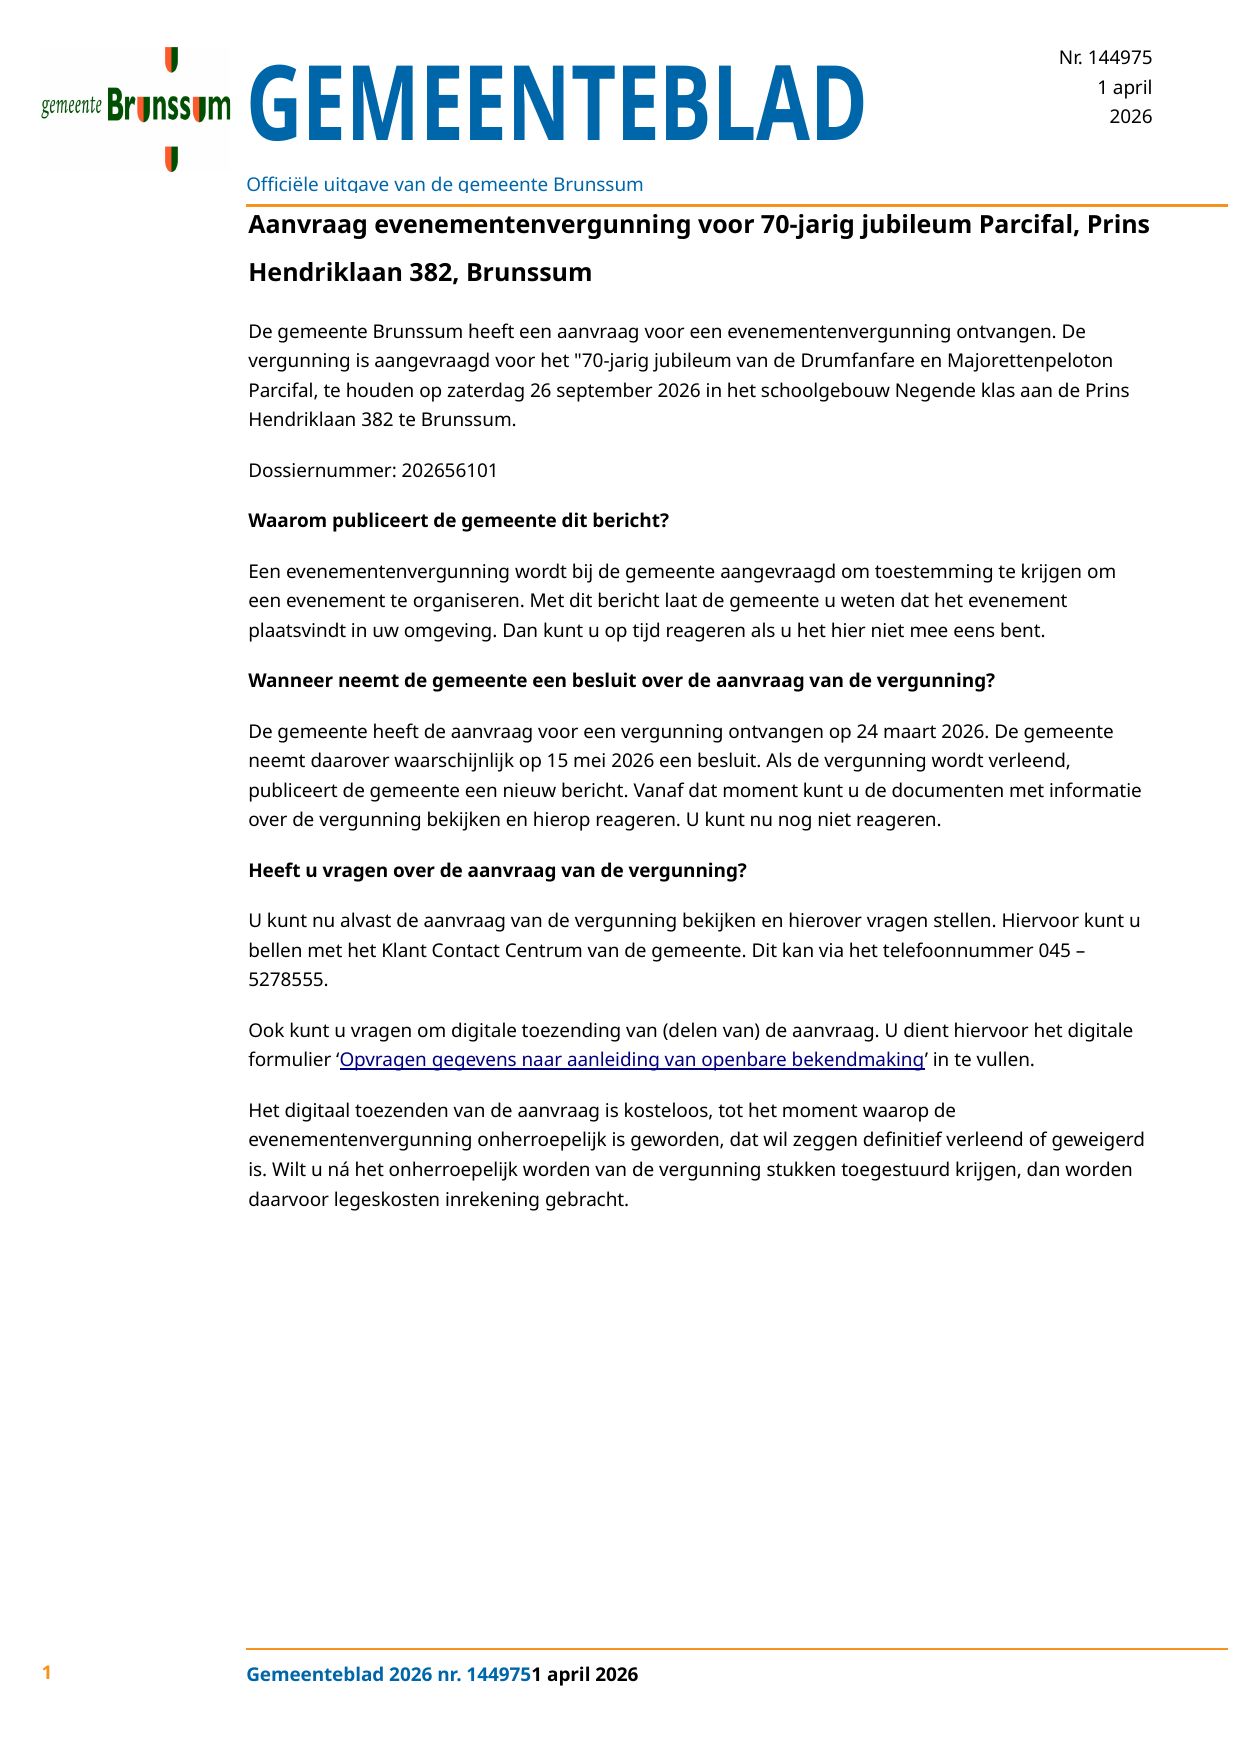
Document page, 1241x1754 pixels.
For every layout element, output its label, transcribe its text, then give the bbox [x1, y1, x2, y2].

picture [41, 47, 231, 172]
text Ook kunt u vragen om digitale toezending van (delen van) de aanvraag. U dient hiervoor het digitale formulier ‘Opvragen gegevens naar aanleiding van openbare bekendmaking’ in te vullen. [248, 1017, 1152, 1072]
text Wanneer neemt de gemeente een besluit over de aanvraag van de vergunning? [248, 667, 1152, 693]
text Dossiernummer: 202656101 [248, 457, 1152, 483]
text Heeft u vragen over de aanvraag van de vergunning? [248, 857, 1152, 883]
text De gemeente heeft de aanvraag voor een vergunning ontvangen op 24 maart 2026. De gemeente neemt daarover waarschijnlijk op 15 mei 2026 een besluit. Als de vergunning wordt verleend, publiceert de gemeente een nieuw bericht. Vanaf dat moment kunt u de documenten met informatie over de vergunning bekijken en hierop reageren. U kunt nu nog niet reageren. [248, 718, 1152, 832]
text Waarom publiceert de gemeente dit bericht? [248, 507, 1152, 533]
text Het digitaal toezenden van de aanvraag is kosteloos, tot het moment waarop de evenementenvergunning onherroepelijk is geworden, dat wil zeggen definitief verleend of geweigerd is. Wilt u ná het onherroepelijk worden van de vergunning stukken toegestuurd krijgen, dan worden daarvoor legeskosten inrekening gebracht. [248, 1097, 1152, 1212]
text U kunt nu alvast de aanvraag van de vergunning bekijken en hierover vragen stellen. Hiervoor kunt u bellen met het Klant Contact Centrum van de gemeente. Dit kan via het telefoonnummer 045 – 5278555. [248, 907, 1152, 992]
text De gemeente Brunssum heeft een aanvraag voor een evenementenvergunning ontvangen. De vergunning is aangevraagd voor het "70-jarig jubileum van de Drumfanfare en Majorettenpeloton Parcifal, te houden op zaterdag 26 september 2026 in het schoolgebouw Negende klas aan de Prins Hendriklaan 382 te Brunssum. [248, 318, 1152, 432]
text Aanvraag evenementenvergunning voor 70-jarig jubileum Parcifal, Prins Hendriklaan 382, Brunssum [248, 207, 1152, 288]
text Een evenementenvergunning wordt bij de gemeente aangevraagd om toestemming te krijgen om een evenement te organiseren. Met dit bericht laat de gemeente u weten dat het evenement plaatsvindt in uw omgeving. Dan kunt u op tijd reageren als u het hier niet mee eens bent. [248, 558, 1152, 643]
